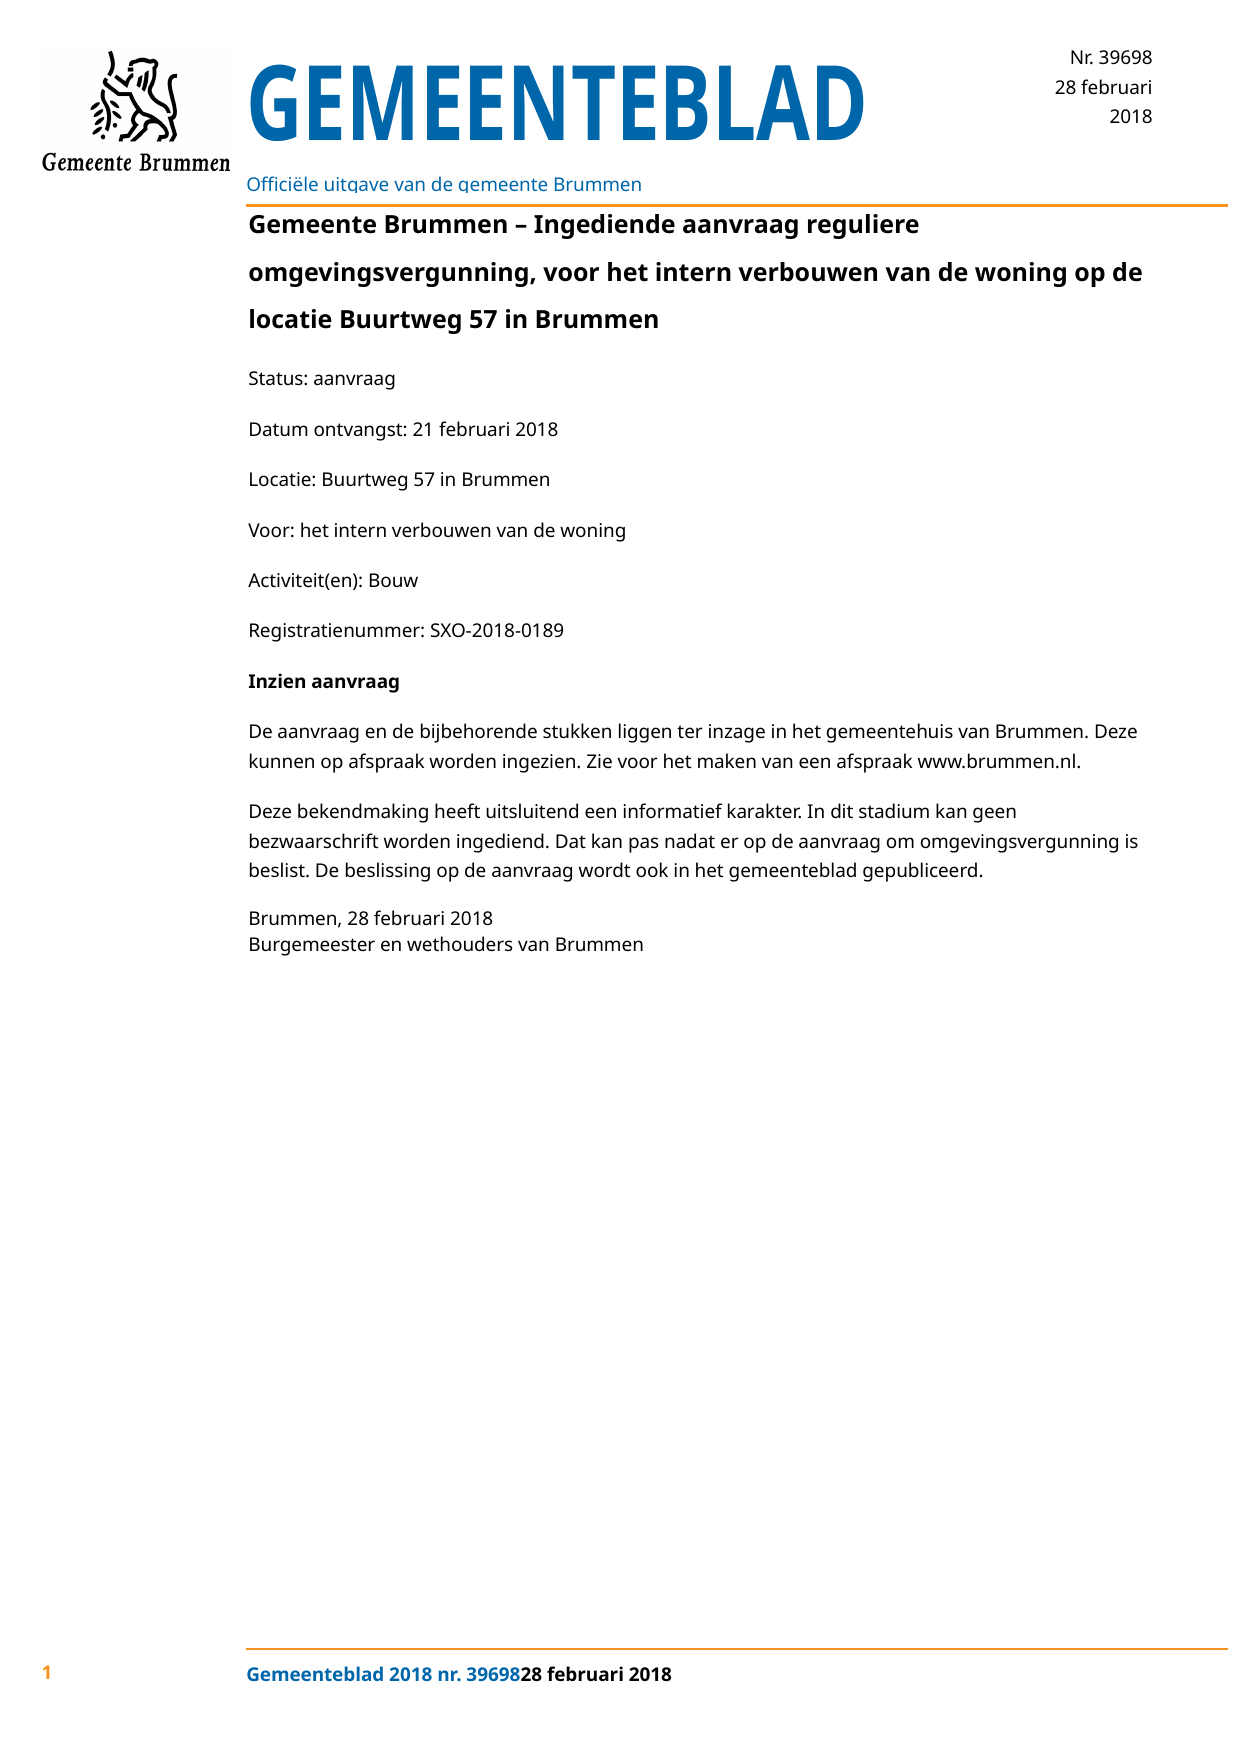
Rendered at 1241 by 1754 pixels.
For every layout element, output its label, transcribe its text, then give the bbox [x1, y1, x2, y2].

text Datum ontvangst: 21 februari 2018 [248, 416, 1152, 442]
text Gemeente Brummen – Ingediende aanvraag reguliere omgevingsvergunning, voor het intern verbouwen van de woning op de locatie Buurtweg 57 in Brummen [248, 207, 1152, 336]
text Status: aanvraag [248, 366, 1152, 391]
text Activiteit(en): Bouw [248, 567, 1152, 593]
text Registratienummer: SXO-2018-0189 [248, 618, 1152, 643]
text De aanvraag en de bijbehorende stukken liggen ter inzage in het gemeentehuis van Brummen. Deze kunnen op afspraak worden ingezien. Zie voor het maken van een afspraak www.brummen.nl. [248, 718, 1152, 774]
text Burgemeester en wethouders van Brummen [248, 931, 1152, 957]
text Inzien aanvraag [248, 668, 1152, 694]
text Deze bekendmaking heeft uitsluitend een informatief karakter. In dit stadium kan geen bezwaarschrift worden ingediend. Dat kan pas nadat er op de aanvraag om omgevingsvergunning is beslist. De beslissing op de aanvraag wordt ook in het gemeenteblad gepubliceerd. [248, 798, 1152, 883]
picture [41, 47, 231, 172]
text Locatie: Buurtweg 57 in Brummen [248, 466, 1152, 492]
text Brummen, 28 februari 2018 [248, 905, 1152, 931]
text Voor: het intern verbouwen van de woning [248, 517, 1152, 542]
